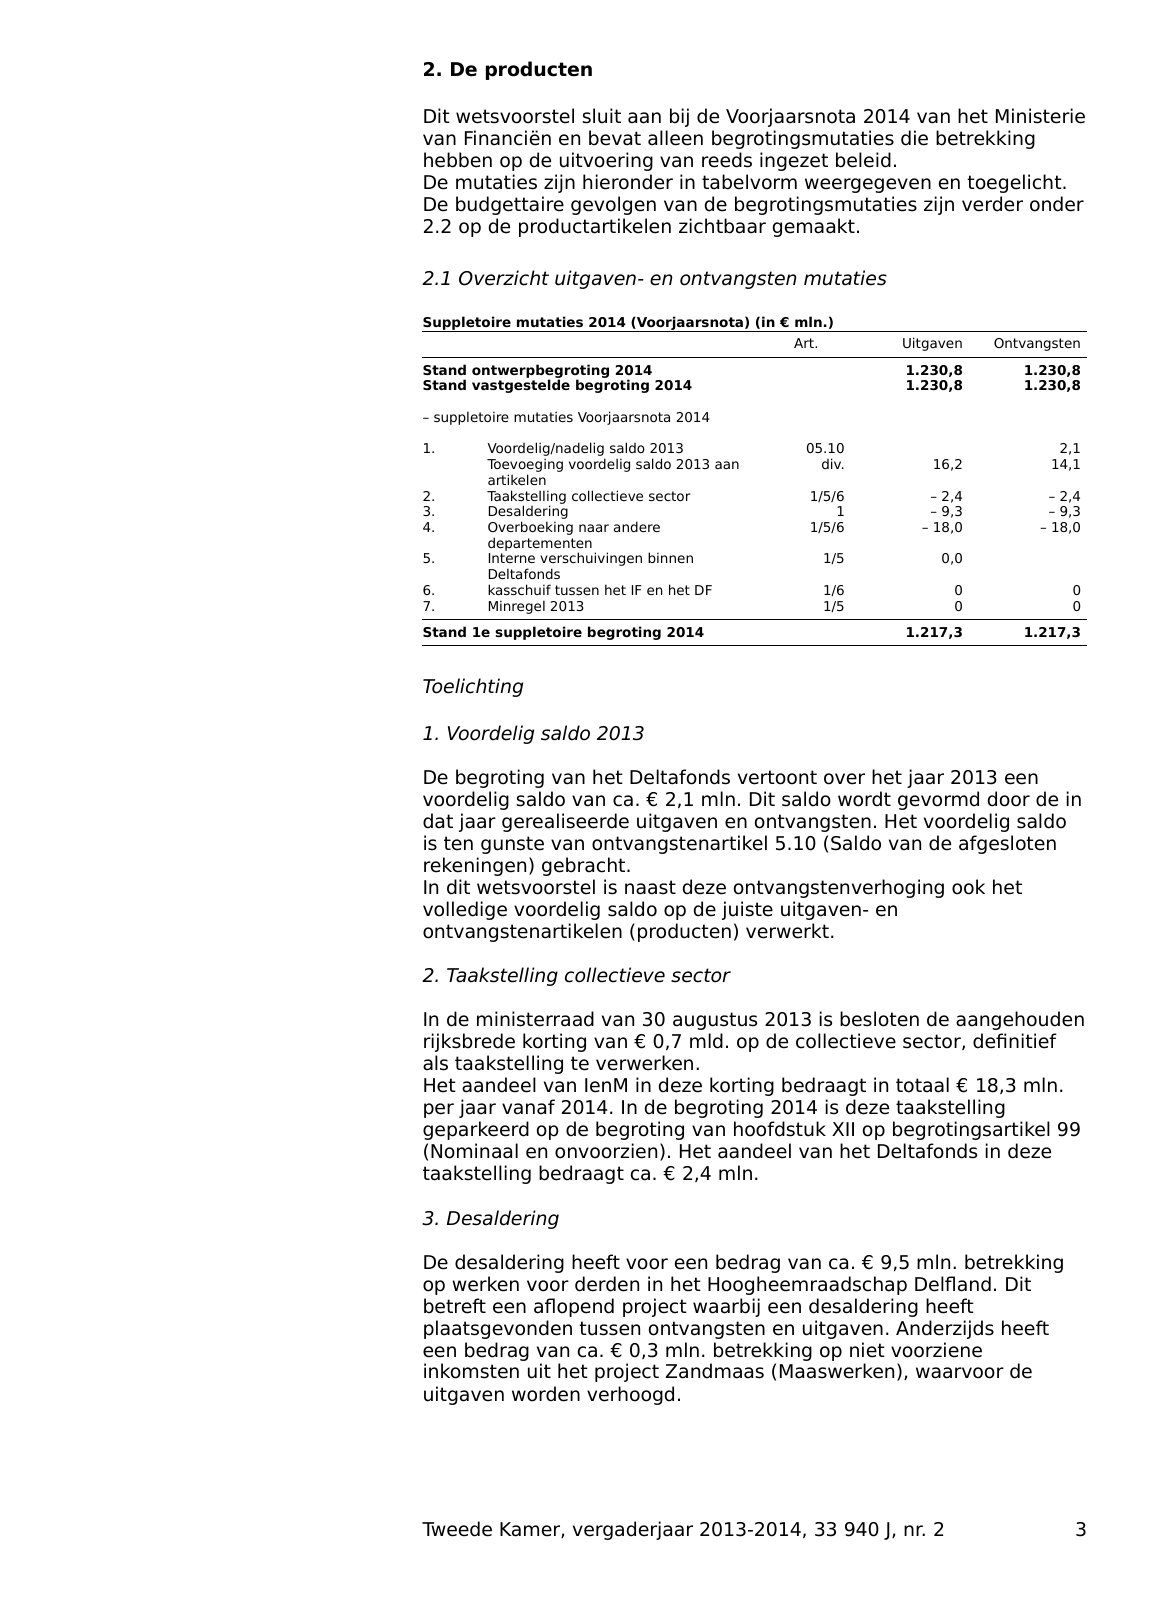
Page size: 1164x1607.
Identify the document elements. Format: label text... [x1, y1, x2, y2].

table_cell 0 [969, 599, 1087, 619]
table_cell kasschuif tussen het IF en het DF [481, 583, 762, 598]
table_cell [422, 394, 481, 410]
table_cell 1.217,3 [969, 620, 1087, 645]
text De begroting van het Deltafonds vertoont over het jaar 2013 een voordelig saldo van ca. € 2,1 mln. Dit saldo wordt gevormd door de in dat jaar gerealiseerde uitgaven en ontvangsten. Het voordelig saldo is ten gunste van ontvangstenartikel 5.10 (Saldo van de afgesloten rekeningen) gebracht. [422, 767, 1087, 877]
table_cell 1.217,3 [850, 620, 968, 645]
table_cell 14,1 [969, 457, 1087, 488]
table_cell [422, 425, 481, 441]
table_cell 1 [762, 504, 850, 520]
table_cell 1/6 [762, 583, 850, 598]
table_cell Stand vastgestelde begroting 2014 [422, 378, 762, 394]
table_cell 2. [422, 488, 481, 504]
table_cell 4. [422, 520, 481, 551]
table_cell [850, 441, 968, 457]
table_cell 1/5 [762, 551, 850, 583]
table_cell [969, 425, 1087, 441]
text In dit wetsvoorstel is naast deze ontvangstenverhoging ook het volledige voordelig saldo op de juiste uitgaven- en ontvangstenartikelen (producten) verwerkt. [422, 877, 1087, 943]
text Het aandeel van IenM in deze korting bedraagt in totaal € 18,3 mln. per jaar vanaf 2014. In de begroting 2014 is deze taakstelling geparkeerd op de begroting van hoofdstuk XII op begrotingsartikel 99 (Nominaal en onvoorzien). Het aandeel van het Deltafonds in deze taakstelling bedraagt ca. € 2,4 mln. [422, 1075, 1087, 1185]
text De budgettaire gevolgen van de begrotingsmutaties zijn verder onder 2.2 op de productartikelen zichtbaar gemaakt. [422, 194, 1087, 238]
table_cell [762, 410, 850, 425]
table_cell Art. [762, 332, 850, 357]
table_cell 7. [422, 599, 481, 619]
table_cell 1/5/6 [762, 520, 850, 551]
subtitle 3. Desaldering [422, 1207, 1087, 1229]
table_cell [969, 410, 1087, 425]
table_cell [422, 457, 481, 488]
table_cell Ontvangsten [969, 332, 1087, 357]
table_cell 0 [850, 599, 968, 619]
table_cell – 9,3 [850, 504, 968, 520]
subtitle 2. De producten [422, 59, 1087, 81]
table_cell – suppletoire mutaties Voorjaarsnota 2014 [422, 410, 762, 425]
table_cell Voordelig/nadelig saldo 2013 [481, 441, 762, 457]
table_cell [762, 620, 850, 645]
table_cell Overboeking naar andere departementen [481, 520, 762, 551]
table_cell Stand 1e suppletoire begroting 2014 [422, 620, 762, 645]
text De desaldering heeft voor een bedrag van ca. € 9,5 mln. betrekking op werken voor derden in het Hoogheemraadschap Delfland. Dit betreft een aflopend project waarbij een desaldering heeft plaatsgevonden tussen ontvangsten en uitgaven. Anderzijds heeft een bedrag van ca. € 0,3 mln. betrekking op niet voorziene inkomsten uit het project Zandmaas (Maaswerken), waarvoor de uitgaven worden verhoogd. [422, 1252, 1087, 1405]
table_cell Stand ontwerpbegroting 2014 [422, 358, 762, 378]
table_cell div. [762, 457, 850, 488]
table_cell Interne verschuivingen binnen Deltafonds [481, 551, 762, 583]
subtitle 2. Taakstelling collectieve sector [422, 965, 1087, 987]
table_cell 2,1 [969, 441, 1087, 457]
table_cell 0,0 [850, 551, 968, 583]
table_cell 1.230,8 [969, 378, 1087, 394]
text In de ministerraad van 30 augustus 2013 is besloten de aangehouden rijksbrede korting van € 0,7 mld. op de collectieve sector, definitief als taakstelling te verwerken. [422, 1009, 1087, 1075]
table_cell 1.230,8 [850, 358, 968, 378]
table_cell [481, 425, 762, 441]
table_cell [762, 394, 850, 410]
table_cell [969, 551, 1087, 583]
table_cell – 18,0 [850, 520, 968, 551]
table_cell [762, 425, 850, 441]
subtitle 2.1 Overzicht uitgaven- en ontvangsten mutaties [422, 268, 1087, 290]
subtitle Toelichting [422, 676, 1087, 698]
table_cell 1. [422, 441, 481, 457]
table_cell 1/5 [762, 599, 850, 619]
table_cell [481, 332, 762, 357]
table_cell Uitgaven [850, 332, 968, 357]
table_cell [762, 358, 850, 378]
table_cell – 18,0 [969, 520, 1087, 551]
table_header Suppletoire mutaties 2014 (Voorjaarsnota) (in € mln.) [422, 315, 1087, 331]
table_cell [850, 394, 968, 410]
table_cell [969, 394, 1087, 410]
table_cell 6. [422, 583, 481, 598]
subtitle 1. Voordelig saldo 2013 [422, 723, 1087, 745]
table_cell 1/5/6 [762, 488, 850, 504]
table_cell 16,2 [850, 457, 968, 488]
table_cell [850, 425, 968, 441]
table_cell [762, 378, 850, 394]
table_cell – 9,3 [969, 504, 1087, 520]
table_cell – 2,4 [969, 488, 1087, 504]
table_cell Desaldering [481, 504, 762, 520]
table_cell 05.10 [762, 441, 850, 457]
table_cell Minregel 2013 [481, 599, 762, 619]
table_cell 0 [850, 583, 968, 598]
table_cell [850, 410, 968, 425]
text De mutaties zijn hieronder in tabelvorm weergegeven en toegelicht. [422, 172, 1087, 194]
table_cell 1.230,8 [850, 378, 968, 394]
table_cell Toevoeging voordelig saldo 2013 aan artikelen [481, 457, 762, 488]
text Dit wetsvoorstel sluit aan bij de Voorjaarsnota 2014 van het Ministerie van Financiën en bevat alleen begrotingsmutaties die betrekking hebben op de uitvoering van reeds ingezet beleid. [422, 106, 1087, 172]
table_cell [481, 394, 762, 410]
table_cell [422, 332, 481, 357]
table_cell – 2,4 [850, 488, 968, 504]
table_cell 5. [422, 551, 481, 583]
table_cell 0 [969, 583, 1087, 598]
table_cell 3. [422, 504, 481, 520]
table_cell 1.230,8 [969, 358, 1087, 378]
table_cell Taakstelling collectieve sector [481, 488, 762, 504]
